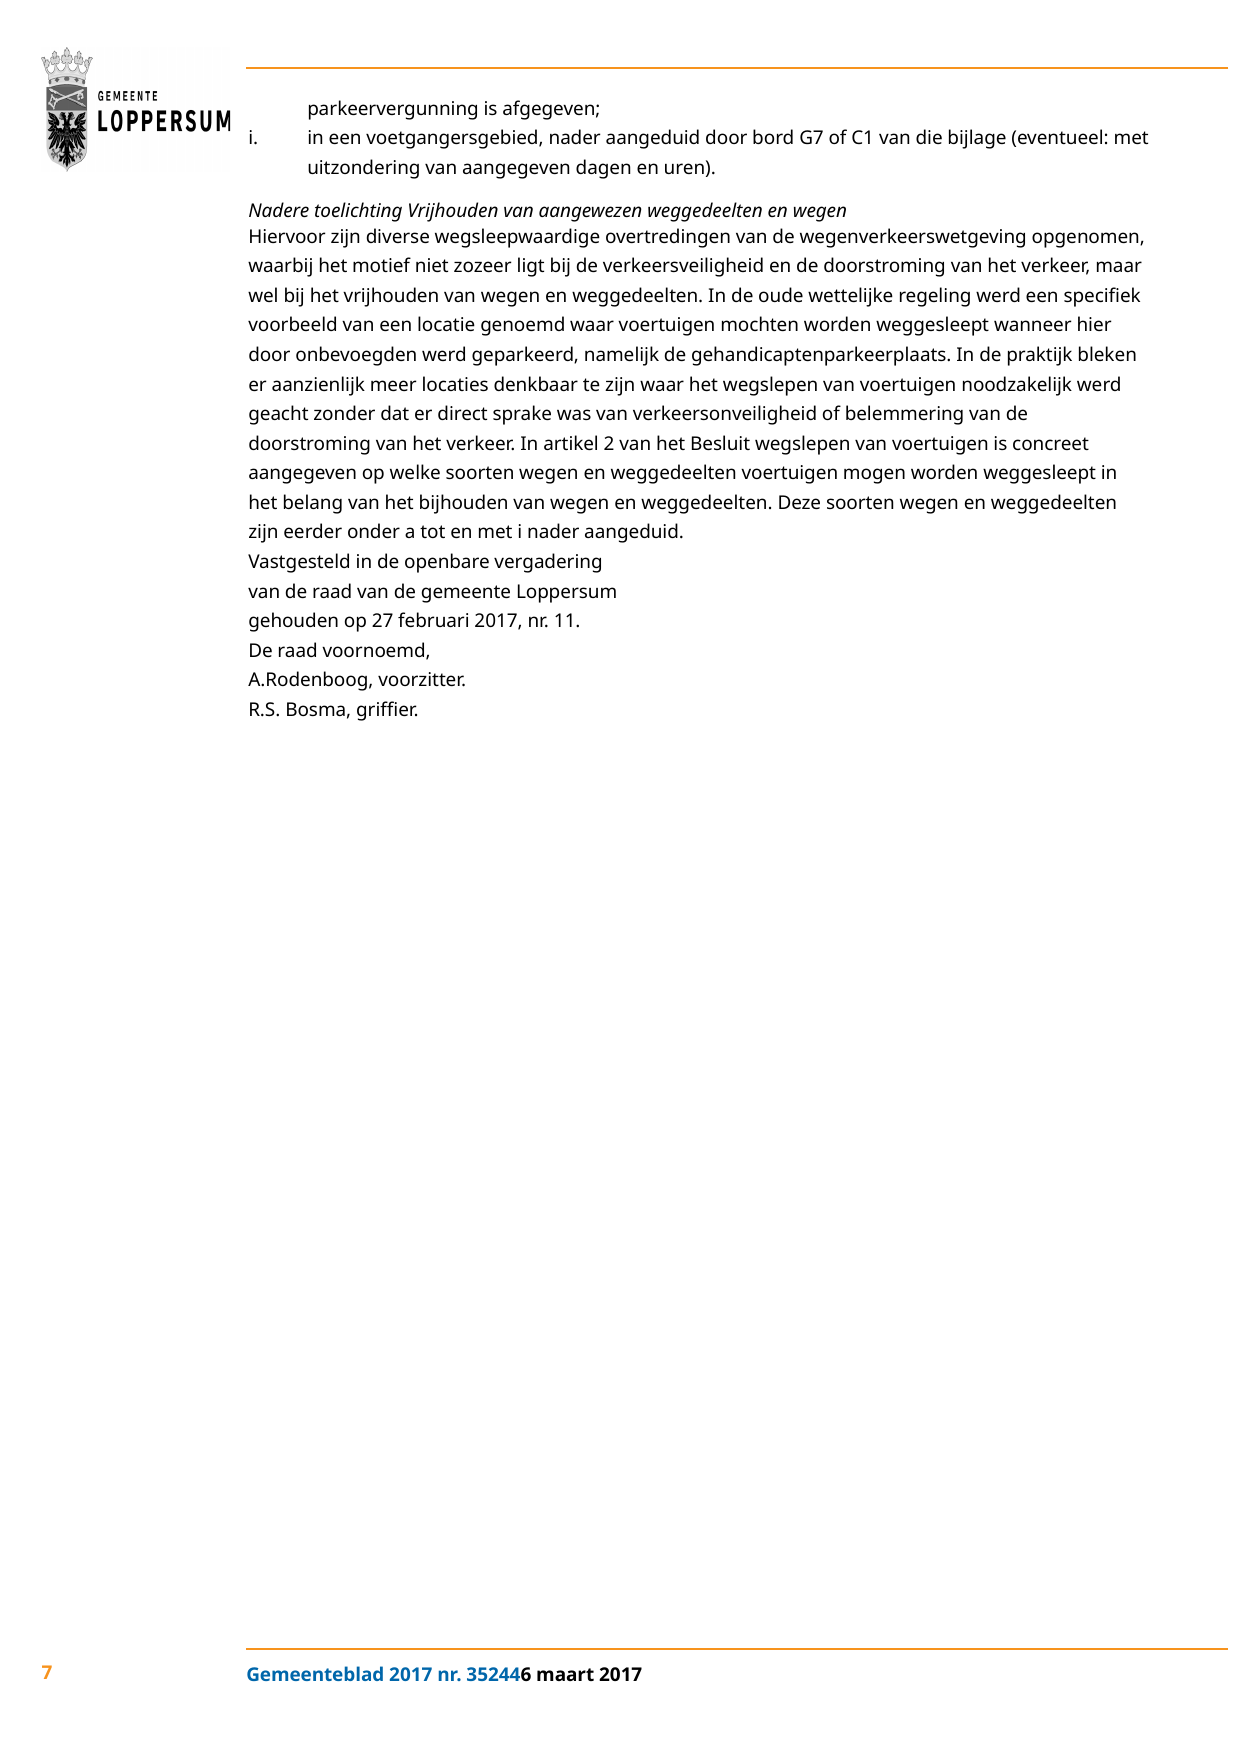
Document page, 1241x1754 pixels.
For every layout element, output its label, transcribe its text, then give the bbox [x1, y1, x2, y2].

text R.S. Bosma, griffier. [248, 696, 1152, 722]
text A.Rodenboog, voorzitter. [248, 667, 1152, 692]
list in een voetgangersgebied, nader aangeduid door bord G7 of C1 van die bijlage (eventueel: met uitzondering van aangegeven dagen en uren). [248, 124, 1152, 180]
text Vastgesteld in de openbare vergadering [248, 548, 1152, 574]
text van de raad van de gemeente Loppersum [248, 578, 1152, 603]
text gehouden op 27 februari 2017, nr. 11. [248, 607, 1152, 633]
picture [41, 47, 231, 172]
text Nadere toelichting Vrijhouden van aangewezen weggedeelten en wegen [248, 197, 1152, 223]
list parkeervergunning is afgegeven; [248, 95, 1152, 121]
text De raad voornoemd, [248, 637, 1152, 663]
text Hiervoor zijn diverse wegsleepwaardige overtredingen van de wegenverkeerswetgeving opgenomen, waarbij het motief niet zozeer ligt bij de verkeersveiligheid en de doorstroming van het verkeer, maar wel bij het vrijhouden van wegen en weggedeelten. In de oude wettelijke regeling werd een specifiek voorbeeld van een locatie genoemd waar voertuigen mochten worden weggesleept wanneer hier door onbevoegden werd geparkeerd, namelijk de gehandicaptenparkeerplaats. In de praktijk bleken er aanzienlijk meer locaties denkbaar te zijn waar het wegslepen van voertuigen noodzakelijk werd geacht zonder dat er direct sprake was van verkeersonveiligheid of belemmering van de doorstroming van het verkeer. In artikel 2 van het Besluit wegslepen van voertuigen is concreet aangegeven op welke soorten wegen en weggedeelten voertuigen mogen worden weggesleept in het belang van het bijhouden van wegen en weggedeelten. Deze soorten wegen en weggedeelten zijn eerder onder a tot en met i nader aangeduid. [248, 223, 1152, 544]
